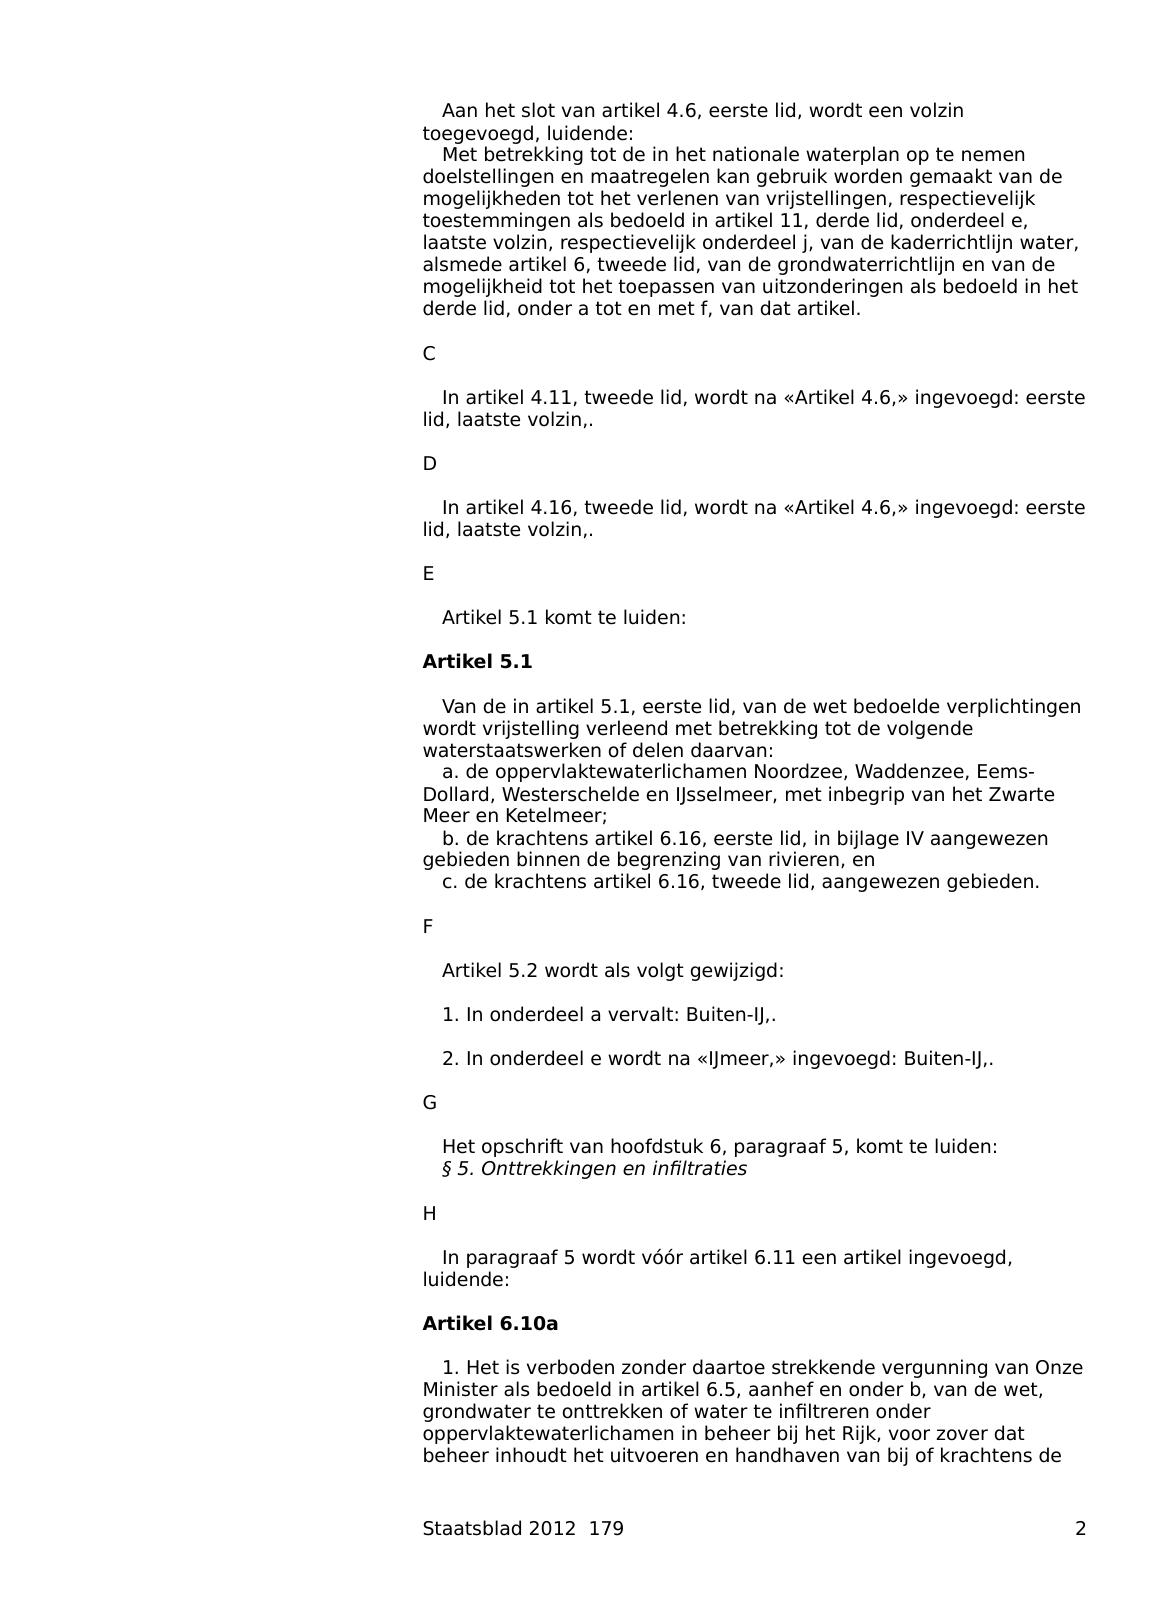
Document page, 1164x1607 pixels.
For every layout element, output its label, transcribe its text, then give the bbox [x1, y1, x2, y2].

text 2. In onderdeel e wordt na «IJmeer,» ingevoegd: Buiten-IJ,. [422, 1048, 1087, 1070]
subtitle Artikel 5.1 [422, 651, 1087, 673]
text In paragraaf 5 wordt vóór artikel 6.11 een artikel ingevoegd, luidende: [422, 1247, 1087, 1291]
text b. de krachtens artikel 6.16, eerste lid, in bijlage IV aangewezen gebieden binnen de begrenzing van rivieren, en [422, 827, 1087, 871]
text C [422, 342, 1087, 364]
text Met betrekking tot de in het nationale waterplan op te nemen doelstellingen en maatregelen kan gebruik worden gemaakt van de mogelijkheden tot het verlenen van vrijstellingen, respectievelijk toestemmingen als bedoeld in artikel 11, derde lid, onderdeel e, laatste volzin, respectievelijk onderdeel j, van de kaderrichtlijn water, alsmede artikel 6, tweede lid, van de grondwaterrichtlijn en van de mogelijkheid tot het toepassen van uitzonderingen als bedoeld in het derde lid, onder a tot en met f, van dat artikel. [422, 144, 1087, 320]
text Van de in artikel 5.1, eerste lid, van de wet bedoelde verplichtingen wordt vrijstelling verleend met betrekking tot de volgende waterstaatswerken of delen daarvan: [422, 696, 1087, 761]
text F [422, 916, 1087, 937]
text H [422, 1202, 1087, 1224]
text Artikel 5.2 wordt als volgt gewijzigd: [422, 960, 1087, 982]
text § 5. Onttrekkingen en infiltraties [422, 1158, 1087, 1180]
text Het opschrift van hoofdstuk 6, paragraaf 5, komt te luiden: [422, 1136, 1087, 1158]
text 1. In onderdeel a vervalt: Buiten-IJ,. [422, 1004, 1087, 1026]
text D [422, 453, 1087, 475]
text Artikel 5.1 komt te luiden: [422, 607, 1087, 629]
text a. de oppervlaktewaterlichamen Noordzee, Waddenzee, Eems-Dollard, Westerschelde en IJsselmeer, met inbegrip van het Zwarte Meer en Ketelmeer; [422, 761, 1087, 827]
text In artikel 4.16, tweede lid, wordt na «Artikel 4.6,» ingevoegd: eerste lid, laatste volzin,. [422, 497, 1087, 541]
text Aan het slot van artikel 4.6, eerste lid, wordt een volzin toegevoegd, luidende: [422, 100, 1087, 144]
text 1. Het is verboden zonder daartoe strekkende vergunning van Onze Minister als bedoeld in artikel 6.5, aanhef en onder b, van de wet, grondwater te onttrekken of water te infiltreren onder oppervlaktewaterlichamen in beheer bij het Rijk, voor zover dat beheer inhoudt het uitvoeren en handhaven van bij of krachtens de [422, 1357, 1087, 1467]
text In artikel 4.11, tweede lid, wordt na «Artikel 4.6,» ingevoegd: eerste lid, laatste volzin,. [422, 387, 1087, 431]
subtitle Artikel 6.10a [422, 1313, 1087, 1335]
text E [422, 563, 1087, 585]
text c. de krachtens artikel 6.16, tweede lid, aangewezen gebieden. [422, 871, 1087, 893]
text G [422, 1092, 1087, 1114]
